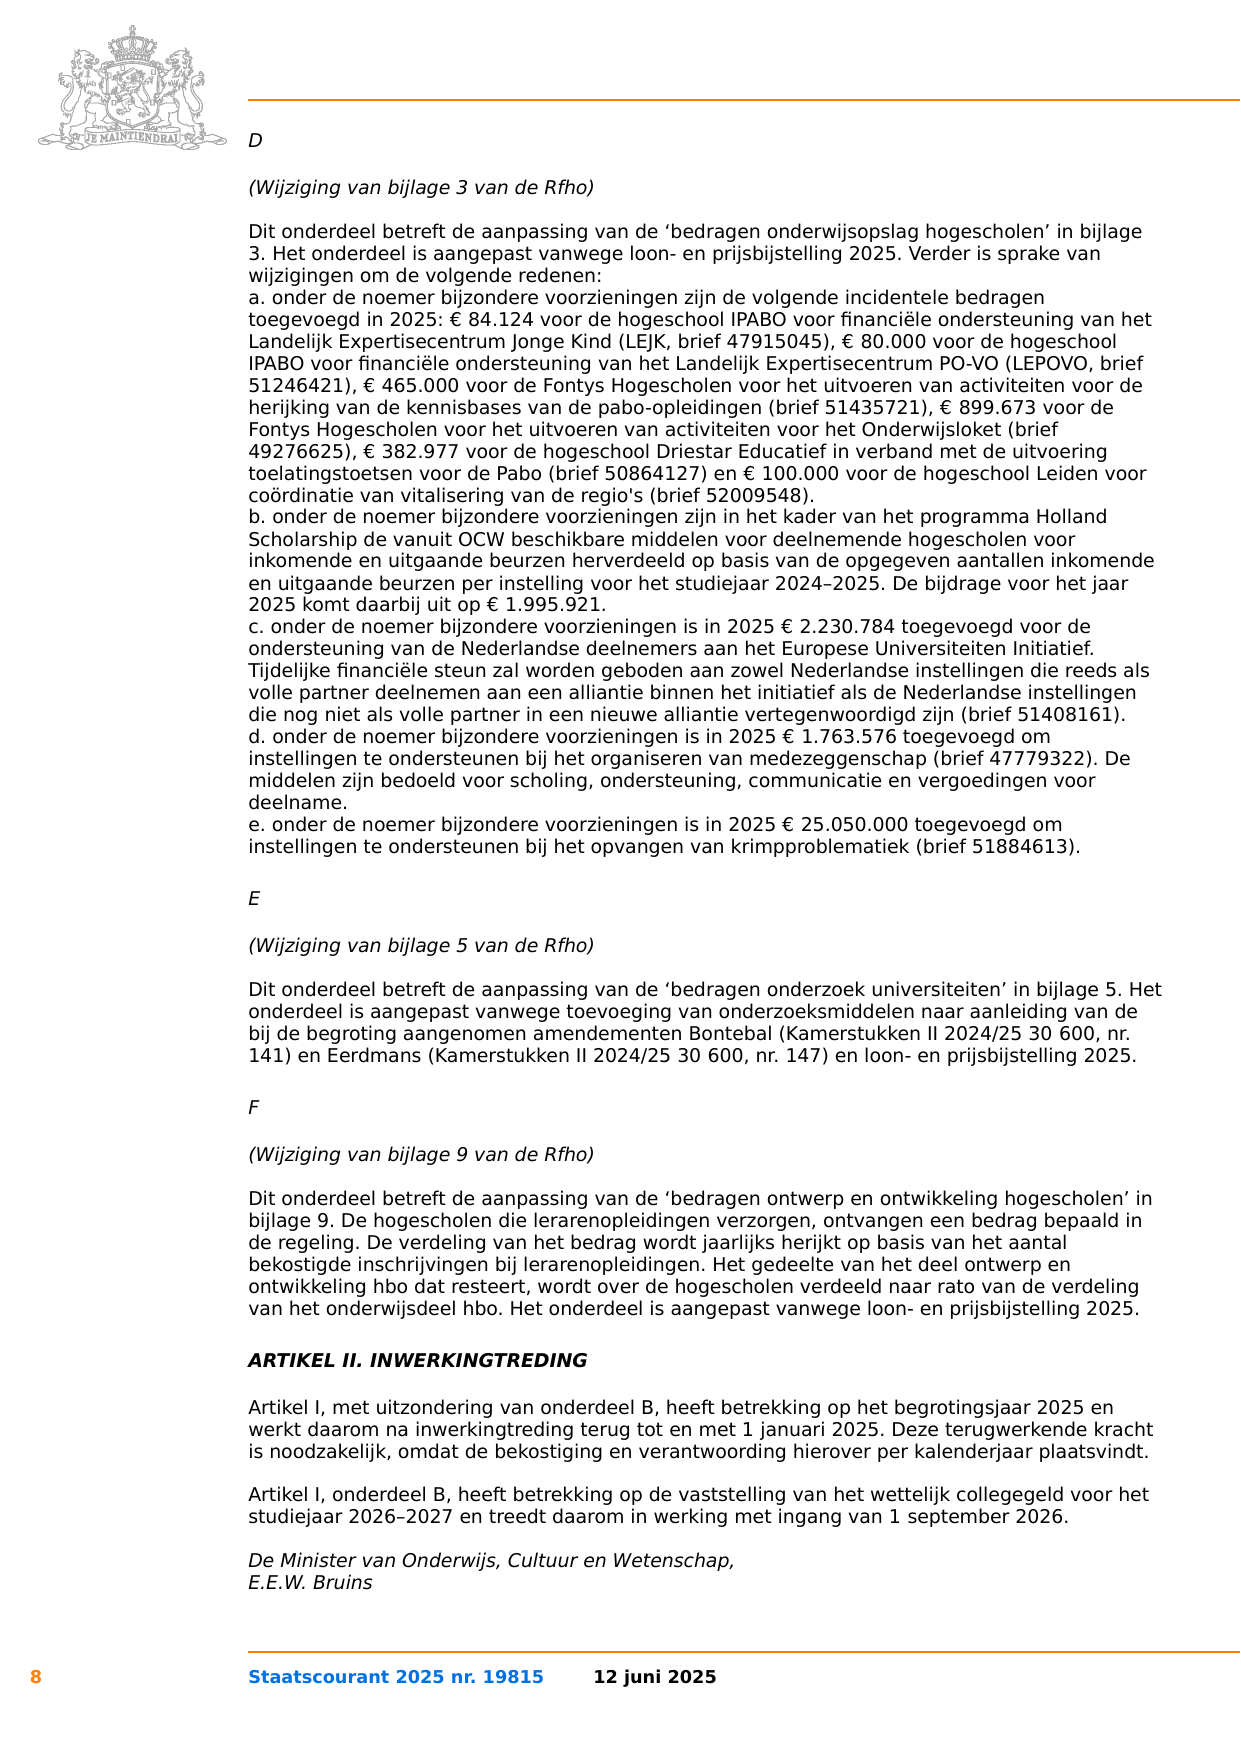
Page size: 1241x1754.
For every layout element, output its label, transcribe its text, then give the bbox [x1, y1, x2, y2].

text e. onder de noemer bijzondere voorzieningen is in 2025 € 25.050.000 toegevoegd om instellingen te ondersteunen bij het opvangen van krimpproblematiek (brief 51884613). [248, 814, 1163, 858]
text c. onder de noemer bijzondere voorzieningen is in 2025 € 2.230.784 toegevoegd voor de ondersteuning van de Nederlandse deelnemers aan het Europese Universiteiten Initiatief. Tijdelijke financiële steun zal worden geboden aan zowel Nederlandse instellingen die reeds als volle partner deelnemen aan een alliantie binnen het initiatief als de Nederlandse instellingen die nog niet als volle partner in een nieuwe alliantie vertegenwoordigd zijn (brief 51408161). [248, 616, 1163, 726]
text b. onder de noemer bijzondere voorzieningen zijn in het kader van het programma Holland Scholarship de vanuit OCW beschikbare middelen voor deelnemende hogescholen voor inkomende en uitgaande beurzen herverdeeld op basis van de opgegeven aantallen inkomende en uitgaande beurzen per instelling voor het studiejaar 2024–2025. De bijdrage voor het jaar 2025 komt daarbij uit op € 1.995.921. [248, 506, 1163, 616]
subtitle (Wijziging van bijlage 9 van de Rfho) [248, 1144, 1163, 1166]
subtitle F [248, 1097, 1163, 1119]
text Artikel I, met uitzondering van onderdeel B, heeft betrekking op het begrotingsjaar 2025 en werkt daarom na inwerkingtreding terug tot en met 1 januari 2025. Deze terugwerkende kracht is noodzakelijk, omdat de bekostiging en verantwoording hierover per kalenderjaar plaatsvindt. [248, 1397, 1163, 1462]
text Dit onderdeel betreft de aanpassing van de ‘bedragen onderwijsopslag hogescholen’ in bijlage 3. Het onderdeel is aangepast vanwege loon- en prijsbijstelling 2025. Verder is sprake van wijzigingen om de volgende redenen: [248, 221, 1163, 287]
text d. onder de noemer bijzondere voorzieningen is in 2025 € 1.763.576 toegevoegd om instellingen te ondersteunen bij het organiseren van medezeggenschap (brief 47779322). De middelen zijn bedoeld voor scholing, ondersteuning, communicatie en vergoedingen voor deelname. [248, 726, 1163, 814]
subtitle ARTIKEL II. INWERKINGTREDING [248, 1349, 1163, 1372]
subtitle D [248, 130, 1163, 152]
text a. onder de noemer bijzondere voorzieningen zijn de volgende incidentele bedragen toegevoegd in 2025: € 84.124 voor de hogeschool IPABO voor financiële ondersteuning van het Landelijk Expertisecentrum Jonge Kind (LEJK, brief 47915045), € 80.000 voor de hogeschool IPABO voor financiële ondersteuning van het Landelijk Expertisecentrum PO-VO (LEPOVO, brief 51246421), € 465.000 voor de Fontys Hogescholen voor het uitvoeren van activiteiten voor de herijking van de kennisbases van de pabo-opleidingen (brief 51435721), € 899.673 voor de Fontys Hogescholen voor het uitvoeren van activiteiten voor het Onderwijsloket (brief 49276625), € 382.977 voor de hogeschool Driestar Educatief in verband met de uitvoering toelatingstoetsen voor de Pabo (brief 50864127) en € 100.000 voor de hogeschool Leiden voor coördinatie van vitalisering van de regio's (brief 52009548). [248, 287, 1163, 506]
subtitle (Wijziging van bijlage 5 van de Rfho) [248, 935, 1163, 957]
text Artikel I, onderdeel B, heeft betrekking op de vaststelling van het wettelijk collegegeld voor het studiejaar 2026–2027 en treedt daarom in werking met ingang van 1 september 2026. [248, 1484, 1163, 1528]
picture [38, 25, 227, 150]
subtitle E [248, 888, 1163, 910]
subtitle (Wijziging van bijlage 3 van de Rfho) [248, 177, 1163, 199]
text Dit onderdeel betreft de aanpassing van de ‘bedragen ontwerp en ontwikkeling hogescholen’ in bijlage 9. De hogescholen die lerarenopleidingen verzorgen, ontvangen een bedrag bepaald in de regeling. De verdeling van het bedrag wordt jaarlijks herijkt op basis van het aantal bekostigde inschrijvingen bij lerarenopleidingen. Het gedeelte van het deel ontwerp en ontwikkeling hbo dat resteert, wordt over de hogescholen verdeeld naar rato van de verdeling van het onderwijsdeel hbo. Het onderdeel is aangepast vanwege loon- en prijsbijstelling 2025. [248, 1188, 1163, 1319]
text Dit onderdeel betreft de aanpassing van de ‘bedragen onderzoek universiteiten’ in bijlage 5. Het onderdeel is aangepast vanwege toevoeging van onderzoeksmiddelen naar aanleiding van de bij de begroting aangenomen amendementen Bontebal (Kamerstukken II 2024/25 30 600, nr. 141) en Eerdmans (Kamerstukken II 2024/25 30 600, nr. 147) en loon- en prijsbijstelling 2025. [248, 979, 1163, 1067]
text De Minister van Onderwijs, Cultuur en Wetenschap, E.E.W. Bruins [248, 1550, 1163, 1594]
